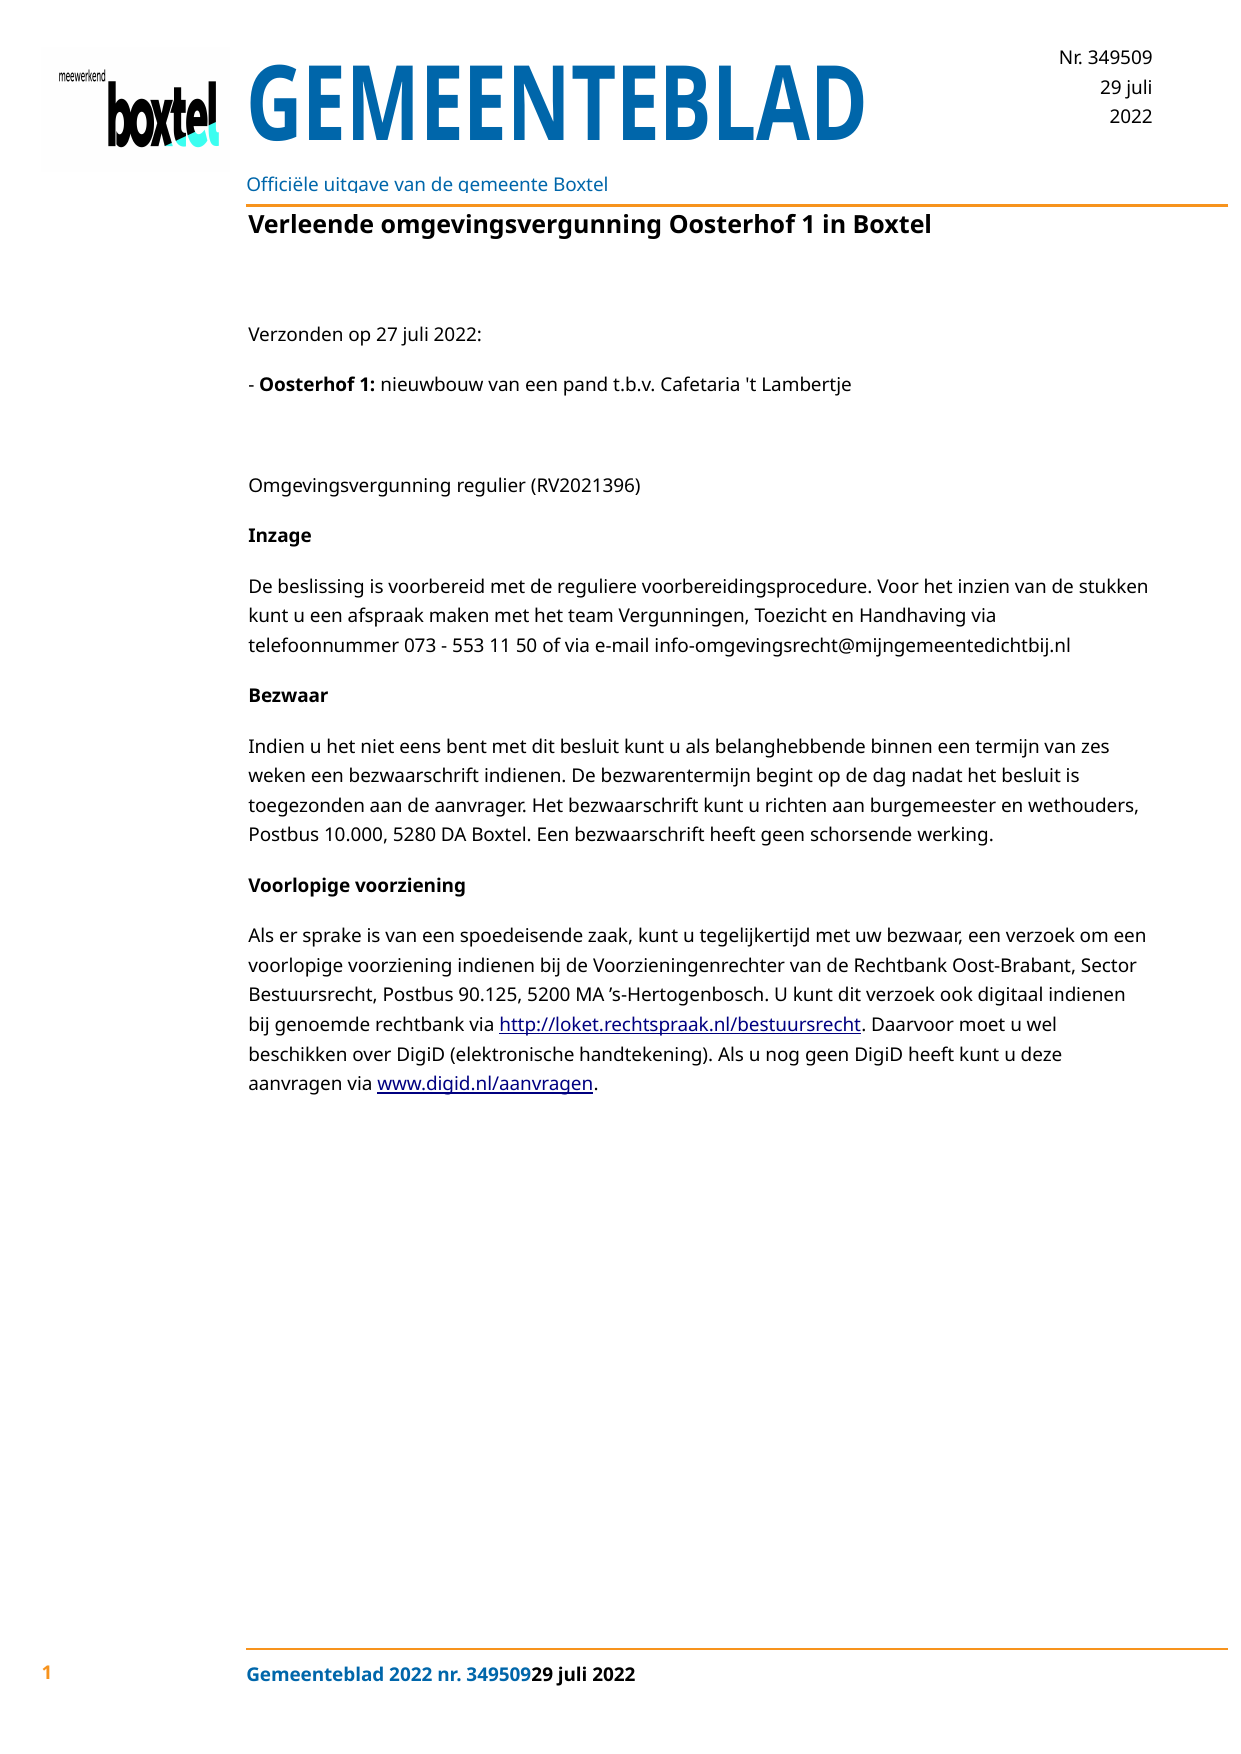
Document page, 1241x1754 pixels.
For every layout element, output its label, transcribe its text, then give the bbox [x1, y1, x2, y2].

text Voorlopige voorziening [248, 872, 1152, 898]
text Verleende omgevingsvergunning Oosterhof 1 in Boxtel [248, 207, 1152, 241]
text Inzage [248, 522, 1152, 548]
text Als er sprake is van een spoedeisende zaak, kunt u tegelijkertijd met uw bezwaar, een verzoek om een voorlopige voorziening indienen bij de Voorzieningenrechter van de Rechtbank Oost-Brabant, Sector Bestuursrecht, Postbus 90.125, 5200 MA ’s-Hertogenbosch. U kunt dit verzoek ook digitaal indienen bij genoemde rechtbank via http://loket.rechtspraak.nl/bestuursrecht. Daarvoor moet u wel beschikken over DigiD (elektronische handtekening). Als u nog geen DigiD heeft kunt u deze aanvragen via www.digid.nl/aanvragen. [248, 922, 1152, 1096]
text Verzonden op 27 juli 2022: [248, 321, 1152, 346]
text Indien u het niet eens bent met dit besluit kunt u als belanghebbende binnen een termijn van zes weken een bezwaarschrift indienen. De bezwarentermijn begint op de dag nadat het besluit is toegezonden aan de aanvrager. Het bezwaarschrift kunt u richten aan burgemeester en wethouders, Postbus 10.000, 5280 DA Boxtel. Een bezwaarschrift heeft geen schorsende werking. [248, 733, 1152, 847]
text Bezwaar [248, 682, 1152, 708]
text - Oosterhof 1: nieuwbouw van een pand t.b.v. Cafetaria 't Lambertje [248, 371, 1152, 397]
picture [41, 47, 231, 172]
text De beslissing is voorbereid met de reguliere voorbereidingsprocedure. Voor het inzien van de stukken kunt u een afspraak maken met het team Vergunningen, Toezicht en Handhaving via telefoonnummer 073 - 553 11 50 of via e-mail info-omgevingsrecht@mijngemeentedichtbij.nl [248, 573, 1152, 658]
text Omgevingsvergunning regulier (RV2021396) [248, 472, 1152, 498]
